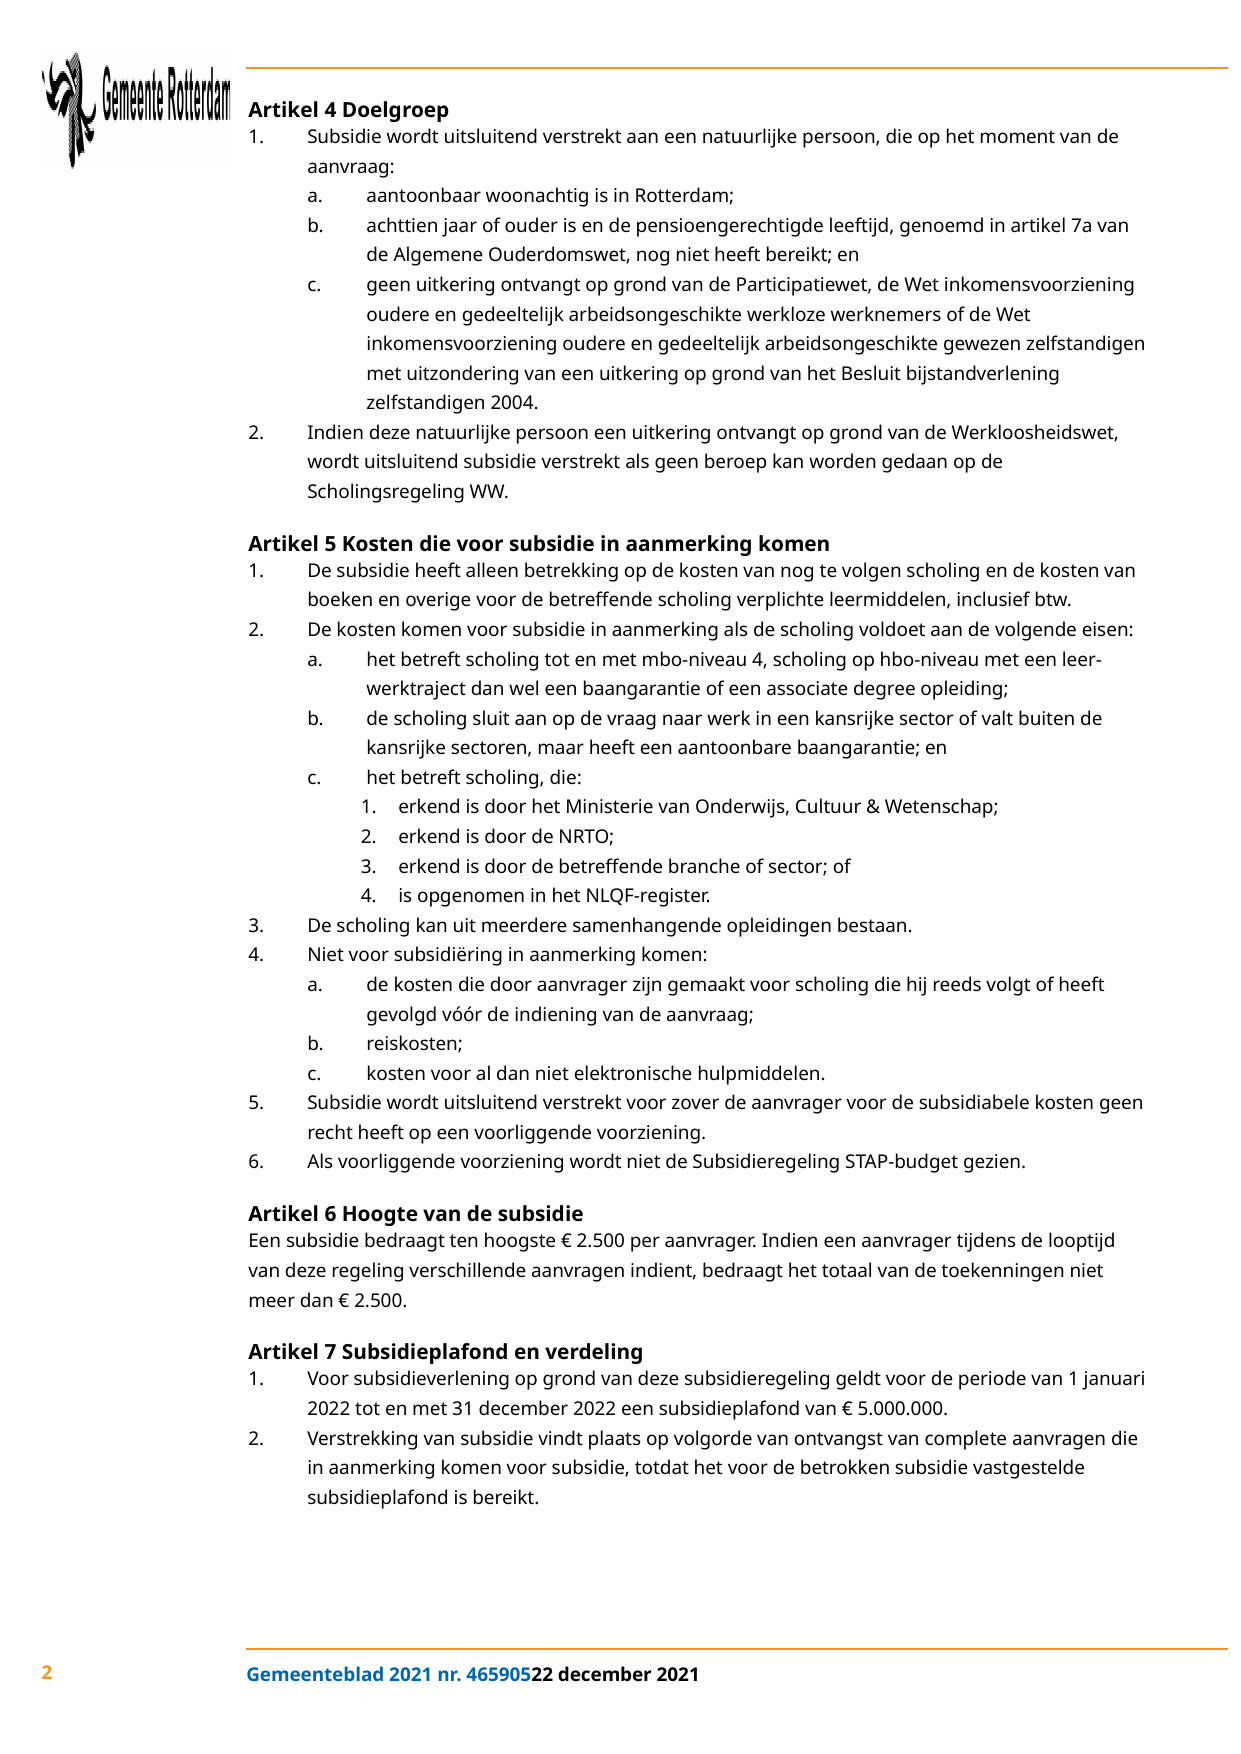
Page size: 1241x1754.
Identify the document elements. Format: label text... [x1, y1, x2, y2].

list erkend is door de NRTO; [361, 823, 1152, 849]
text Artikel 7 Subsidieplafond en verdeling [248, 1337, 1152, 1366]
list het betreft scholing, die: [307, 764, 1152, 790]
list Subsidie wordt uitsluitend verstrekt aan een natuurlijke persoon, die op het moment van de aanvraag: [248, 123, 1152, 178]
list erkend is door het Ministerie van Onderwijs, Cultuur & Wetenschap; [361, 794, 1152, 819]
list reiskosten; [307, 1030, 1152, 1056]
list de kosten die door aanvrager zijn gemaakt voor scholing die hij reeds volgt of heeft gevolgd vóór de indiening van de aanvraag; [307, 971, 1152, 1027]
list is opgenomen in het NLQF-register. [361, 882, 1152, 908]
list achttien jaar of ouder is en de pensioengerechtigde leeftijd, genoemd in artikel 7a van de Algemene Ouderdomswet, nog niet heeft bereikt; en [307, 212, 1152, 267]
list het betreft scholing tot en met mbo-niveau 4, scholing op hbo-niveau met een leer-werktraject dan wel een baangarantie of een associate degree opleiding; [307, 646, 1152, 701]
list kosten voor al dan niet elektronische hulpmiddelen. [307, 1060, 1152, 1086]
text Artikel 5 Kosten die voor subsidie in aanmerking komen [248, 529, 1152, 557]
text Een subsidie bedraagt ten hoogste € 2.500 per aanvrager. Indien een aanvrager tijdens de looptijd van deze regeling verschillende aanvragen indient, bedraagt het totaal van de toekenningen niet meer dan € 2.500. [248, 1228, 1152, 1312]
list erkend is door de betreffende branche of sector; of [361, 853, 1152, 879]
list Als voorliggende voorziening wordt niet de Subsidieregeling STAP-budget gezien. [248, 1149, 1152, 1174]
list de scholing sluit aan op de vraag naar werk in een kansrijke sector of valt buiten de kansrijke sectoren, maar heeft een aantoonbare baangarantie; en [307, 705, 1152, 760]
list Indien deze natuurlijke persoon een uitkering ontvangt op grond van de Werkloosheidswet, wordt uitsluitend subsidie verstrekt als geen beroep kan worden gedaan op de Scholingsregeling WW. [248, 419, 1152, 504]
list geen uitkering ontvangt op grond van de Participatiewet, de Wet inkomensvoorziening oudere en gedeeltelijk arbeidsongeschikte werkloze werknemers of de Wet inkomensvoorziening oudere en gedeeltelijk arbeidsongeschikte gewezen zelfstandigen met uitzondering van een uitkering op grond van het Besluit bijstandverlening zelfstandigen 2004. [307, 271, 1152, 415]
picture [41, 47, 231, 172]
list Voor subsidieverlening op grond van deze subsidieregeling geldt voor de periode van 1 januari 2022 tot en met 31 december 2022 een subsidieplafond van € 5.000.000. [248, 1366, 1152, 1421]
list De kosten komen voor subsidie in aanmerking als de scholing voldoet aan de volgende eisen: [248, 616, 1152, 642]
list Niet voor subsidiëring in aanmerking komen: [248, 942, 1152, 967]
list aantoonbaar woonachtig is in Rotterdam; [307, 182, 1152, 208]
list Verstrekking van subsidie vindt plaats op volgorde van ontvangst van complete aanvragen die in aanmerking komen voor subsidie, totdat het voor de betrokken subsidie vastgestelde subsidieplafond is bereikt. [248, 1425, 1152, 1510]
list De subsidie heeft alleen betrekking op de kosten van nog te volgen scholing en de kosten van boeken en overige voor de betreffende scholing verplichte leermiddelen, inclusief btw. [248, 557, 1152, 612]
list Subsidie wordt uitsluitend verstrekt voor zover de aanvrager voor de subsidiabele kosten geen recht heeft op een voorliggende voorziening. [248, 1089, 1152, 1145]
text Artikel 4 Doelgroep [248, 95, 1152, 123]
list De scholing kan uit meerdere samenhangende opleidingen bestaan. [248, 912, 1152, 938]
text Artikel 6 Hoogte van de subsidie [248, 1199, 1152, 1228]
